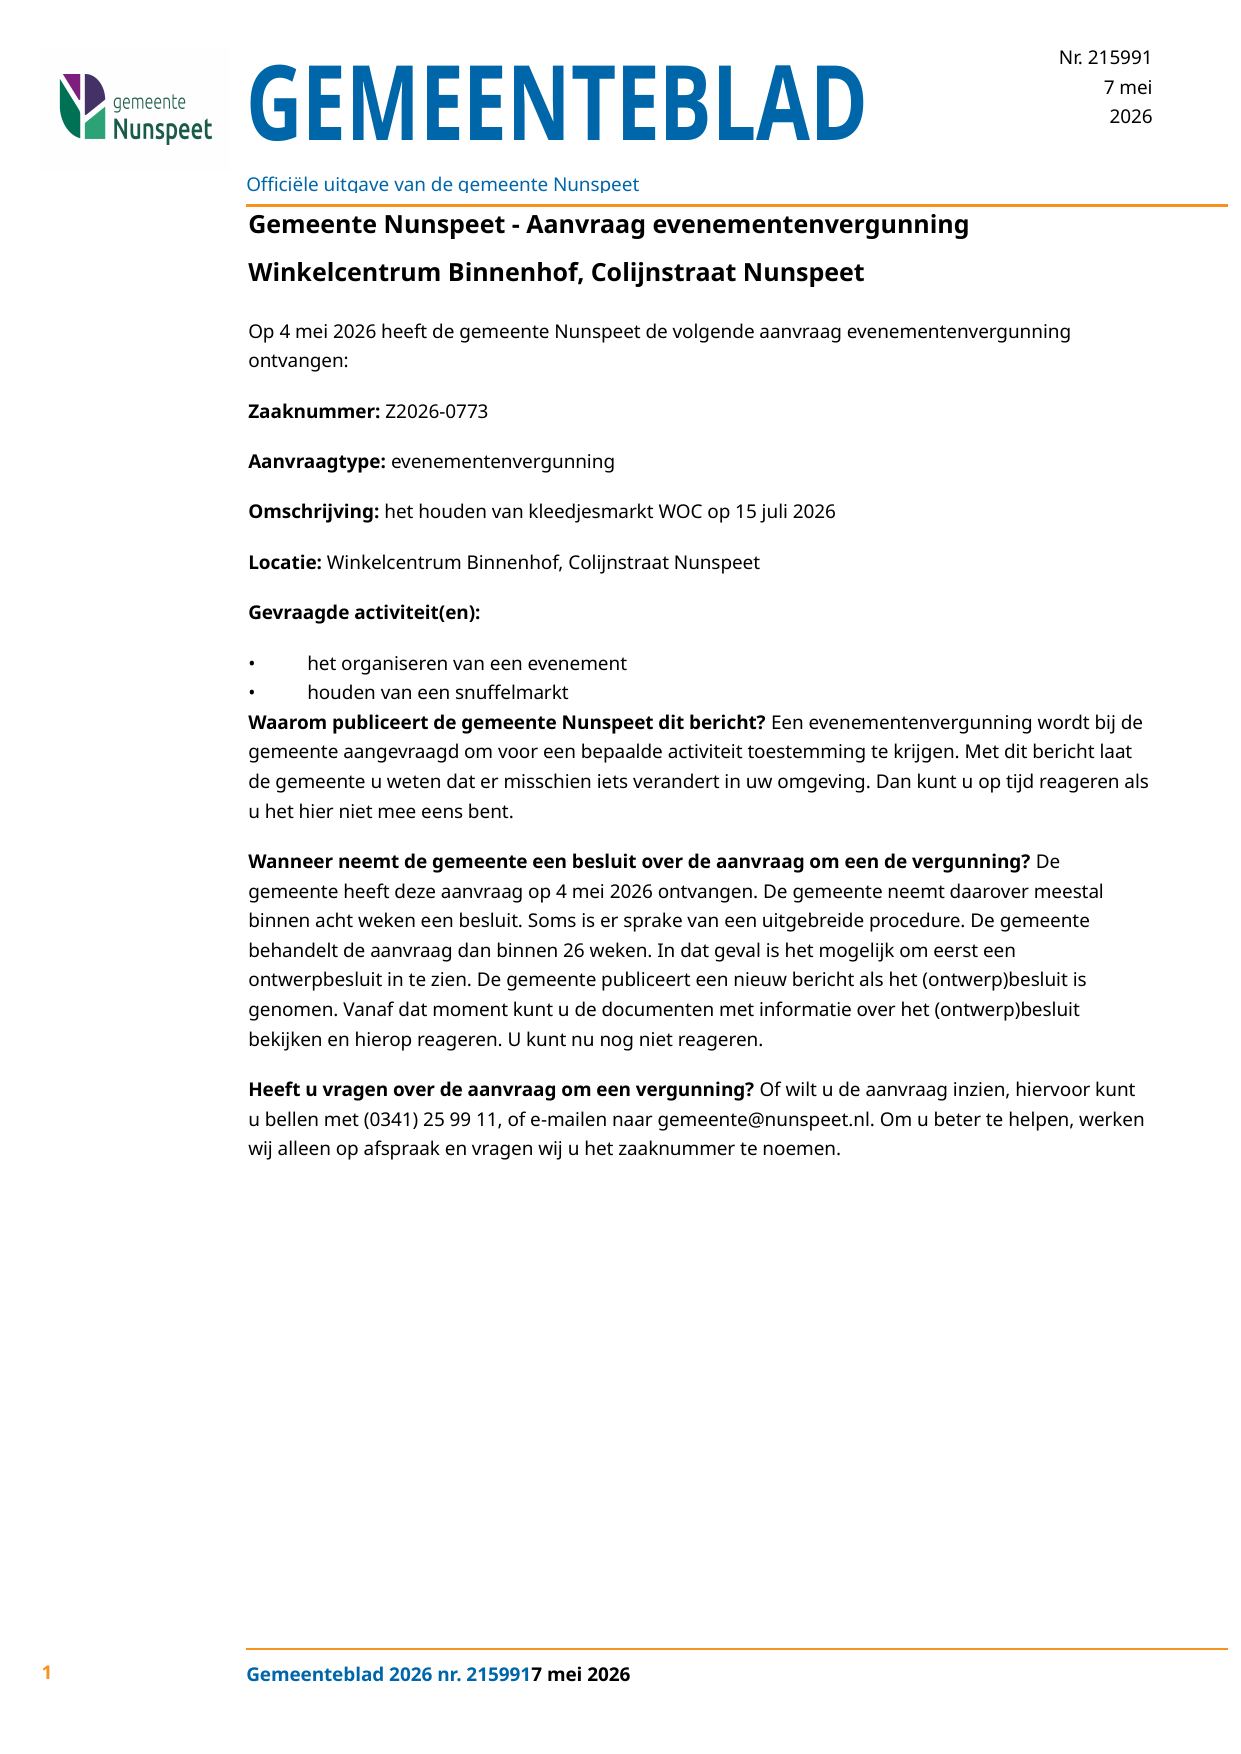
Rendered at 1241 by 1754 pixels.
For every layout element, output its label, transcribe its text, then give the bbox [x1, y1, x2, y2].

text Locatie: Winkelcentrum Binnenhof, Colijnstraat Nunspeet [248, 549, 1152, 575]
text Gemeente Nunspeet - Aanvraag evenementenvergunning Winkelcentrum Binnenhof, Colijnstraat Nunspeet [248, 207, 1152, 288]
list het organiseren van een evenement [248, 650, 1152, 676]
picture [41, 47, 231, 172]
list houden van een snuffelmarkt [248, 679, 1152, 705]
text Omschrijving: het houden van kleedjesmarkt WOC op 15 juli 2026 [248, 499, 1152, 524]
text Gevraagde activiteit(en): [248, 599, 1152, 625]
text Heeft u vragen over de aanvraag om een vergunning? Of wilt u de aanvraag inzien, hiervoor kunt u bellen met (0341) 25 99 11, of e-mailen naar gemeente@nunspeet.nl. Om u beter te helpen, werken wij alleen op afspraak en vragen wij u het zaaknummer te noemen. [248, 1076, 1152, 1161]
text Waarom publiceert de gemeente Nunspeet dit bericht? Een evenementenvergunning wordt bij de gemeente aangevraagd om voor een bepaalde activiteit toestemming te krijgen. Met dit bericht laat de gemeente u weten dat er misschien iets verandert in uw omgeving. Dan kunt u op tijd reageren als u het hier niet mee eens bent. [248, 709, 1152, 824]
text Zaaknummer: Z2026-0773 [248, 398, 1152, 424]
text Aanvraagtype: evenementenvergunning [248, 448, 1152, 474]
text Op 4 mei 2026 heeft de gemeente Nunspeet de volgende aanvraag evenementenvergunning ontvangen: [248, 318, 1152, 373]
text Wanneer neemt de gemeente een besluit over de aanvraag om een de vergunning? De gemeente heeft deze aanvraag op 4 mei 2026 ontvangen. De gemeente neemt daarover meestal binnen acht weken een besluit. Soms is er sprake van een uitgebreide procedure. De gemeente behandelt de aanvraag dan binnen 26 weken. In dat geval is het mogelijk om eerst een ontwerpbesluit in te zien. De gemeente publiceert een nieuw bericht als het (ontwerp)besluit is genomen. Vanaf dat moment kunt u de documenten met informatie over het (ontwerp)besluit bekijken en hierop reageren. U kunt nu nog niet reageren. [248, 848, 1152, 1052]
